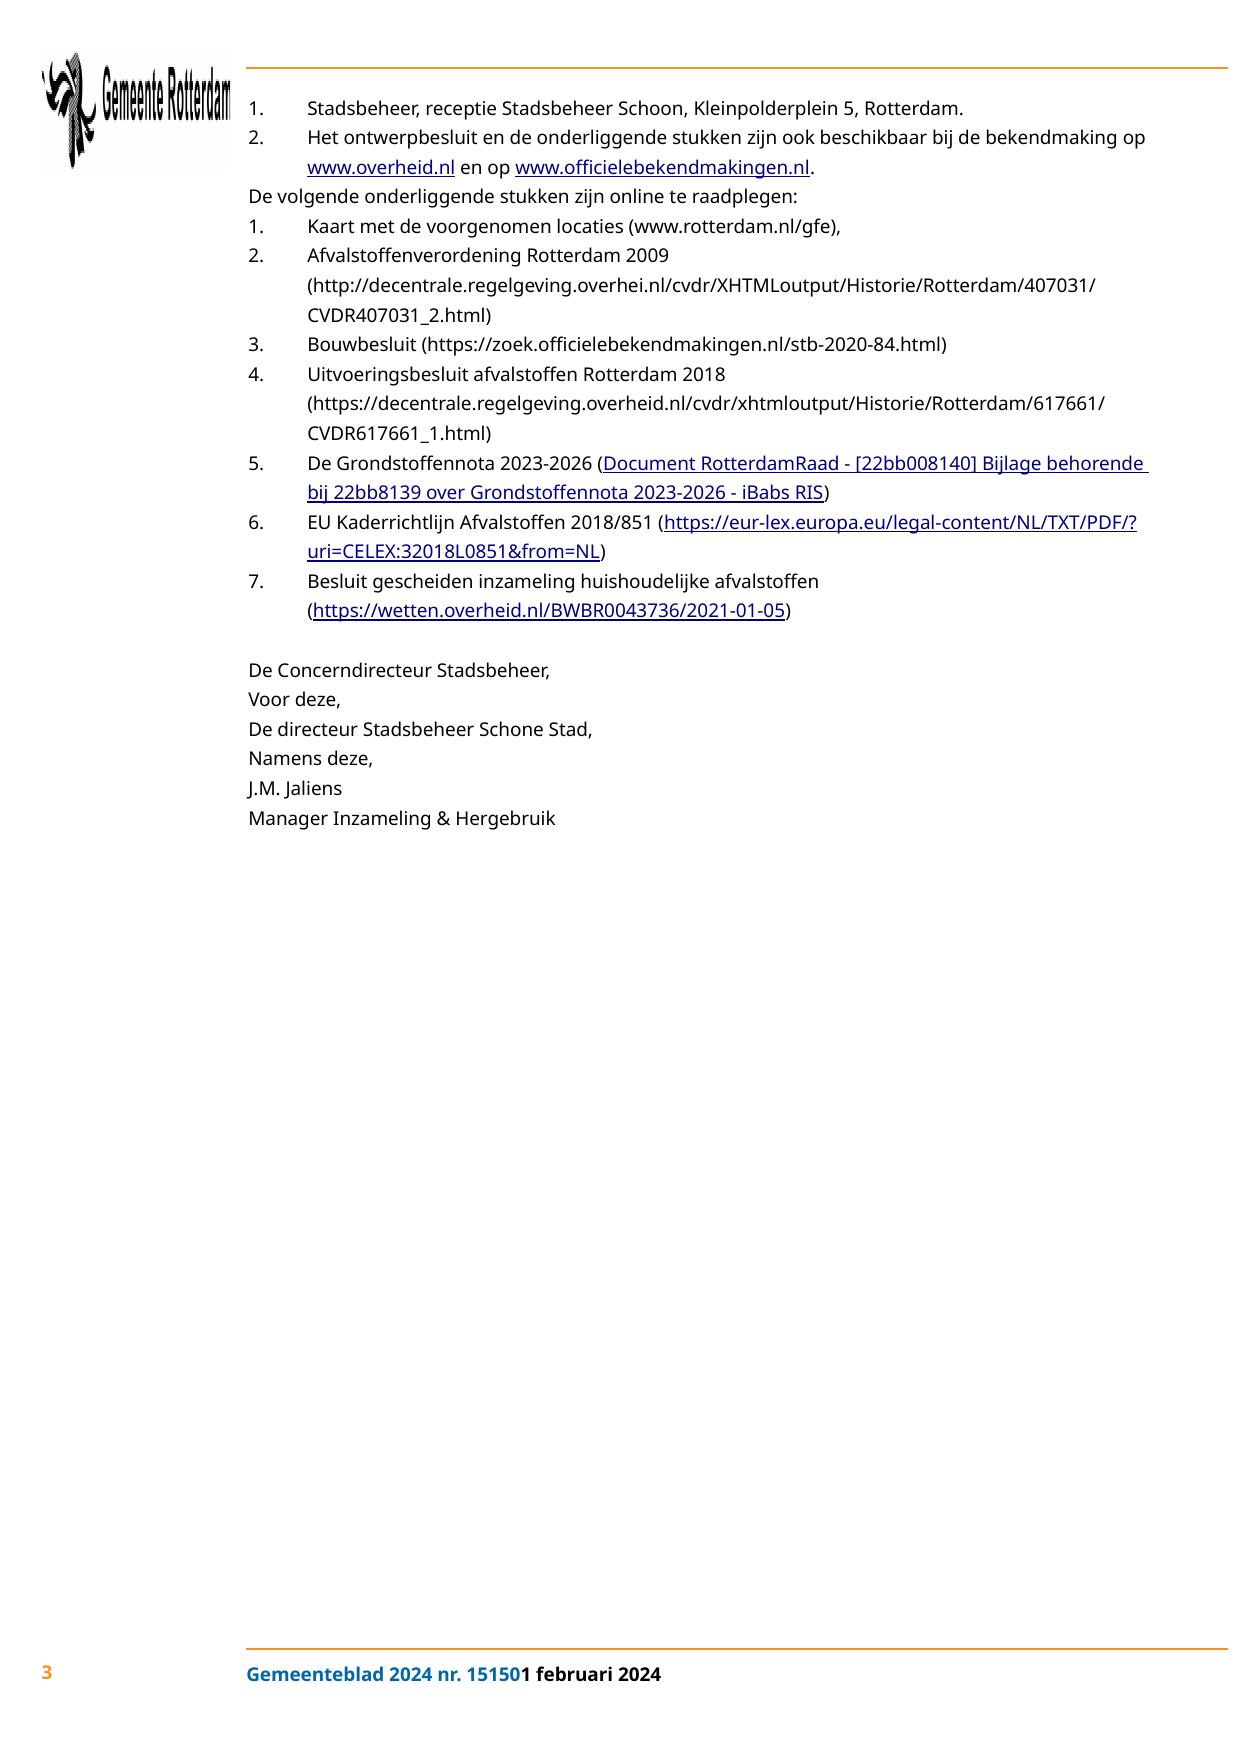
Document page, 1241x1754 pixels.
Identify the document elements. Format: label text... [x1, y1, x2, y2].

list Bouwbesluit (https://zoek.officielebekendmakingen.nl/stb-2020-84.html) [248, 331, 1152, 357]
text Namens deze, [248, 746, 1152, 771]
list Het ontwerpbesluit en de onderliggende stukken zijn ook beschikbaar bij de bekendmaking op www.overheid.nl en op www.officielebekendmakingen.nl. [248, 124, 1152, 180]
picture [41, 47, 231, 172]
text De directeur Stadsbeheer Schone Stad, [248, 716, 1152, 742]
text J.M. Jaliens [248, 775, 1152, 801]
list Besluit gescheiden inzameling huishoudelijke afvalstoffen (https://wetten.overheid.nl/BWBR0043736/2021-01-05) [248, 568, 1152, 623]
list EU Kaderrichtlijn Afvalstoffen 2018/851 (https://eur-lex.europa.eu/legal-content/NL/TXT/PDF/?uri=CELEX:32018L0851&from=NL) [248, 509, 1152, 564]
text Manager Inzameling & Hergebruik [248, 805, 1152, 831]
list Uitvoeringsbesluit afvalstoffen Rotterdam 2018 (https://decentrale.regelgeving.overheid.nl/cvdr/xhtmloutput/Historie/Rotterdam/617661/CVDR617661_1.html) [248, 361, 1152, 446]
text Voor deze, [248, 686, 1152, 712]
text De Concerndirecteur Stadsbeheer, [248, 657, 1152, 683]
list De Grondstoffennota 2023-2026 (Document RotterdamRaad - [22bb008140] Bijlage behorende bij 22bb8139 over Grondstoffennota 2023-2026 - iBabs RIS) [248, 450, 1152, 505]
list Kaart met de voorgenomen locaties (www.rotterdam.nl/gfe), [248, 213, 1152, 239]
list Afvalstoffenverordening Rotterdam 2009 (http://decentrale.regelgeving.overhei.nl/cvdr/XHTMLoutput/Historie/Rotterdam/407031/CVDR407031_2.html) [248, 243, 1152, 328]
list Stadsbeheer, receptie Stadsbeheer Schoon, Kleinpolderplein 5, Rotterdam. [248, 95, 1152, 121]
text De volgende onderliggende stukken zijn online te raadplegen: [248, 183, 1152, 209]
